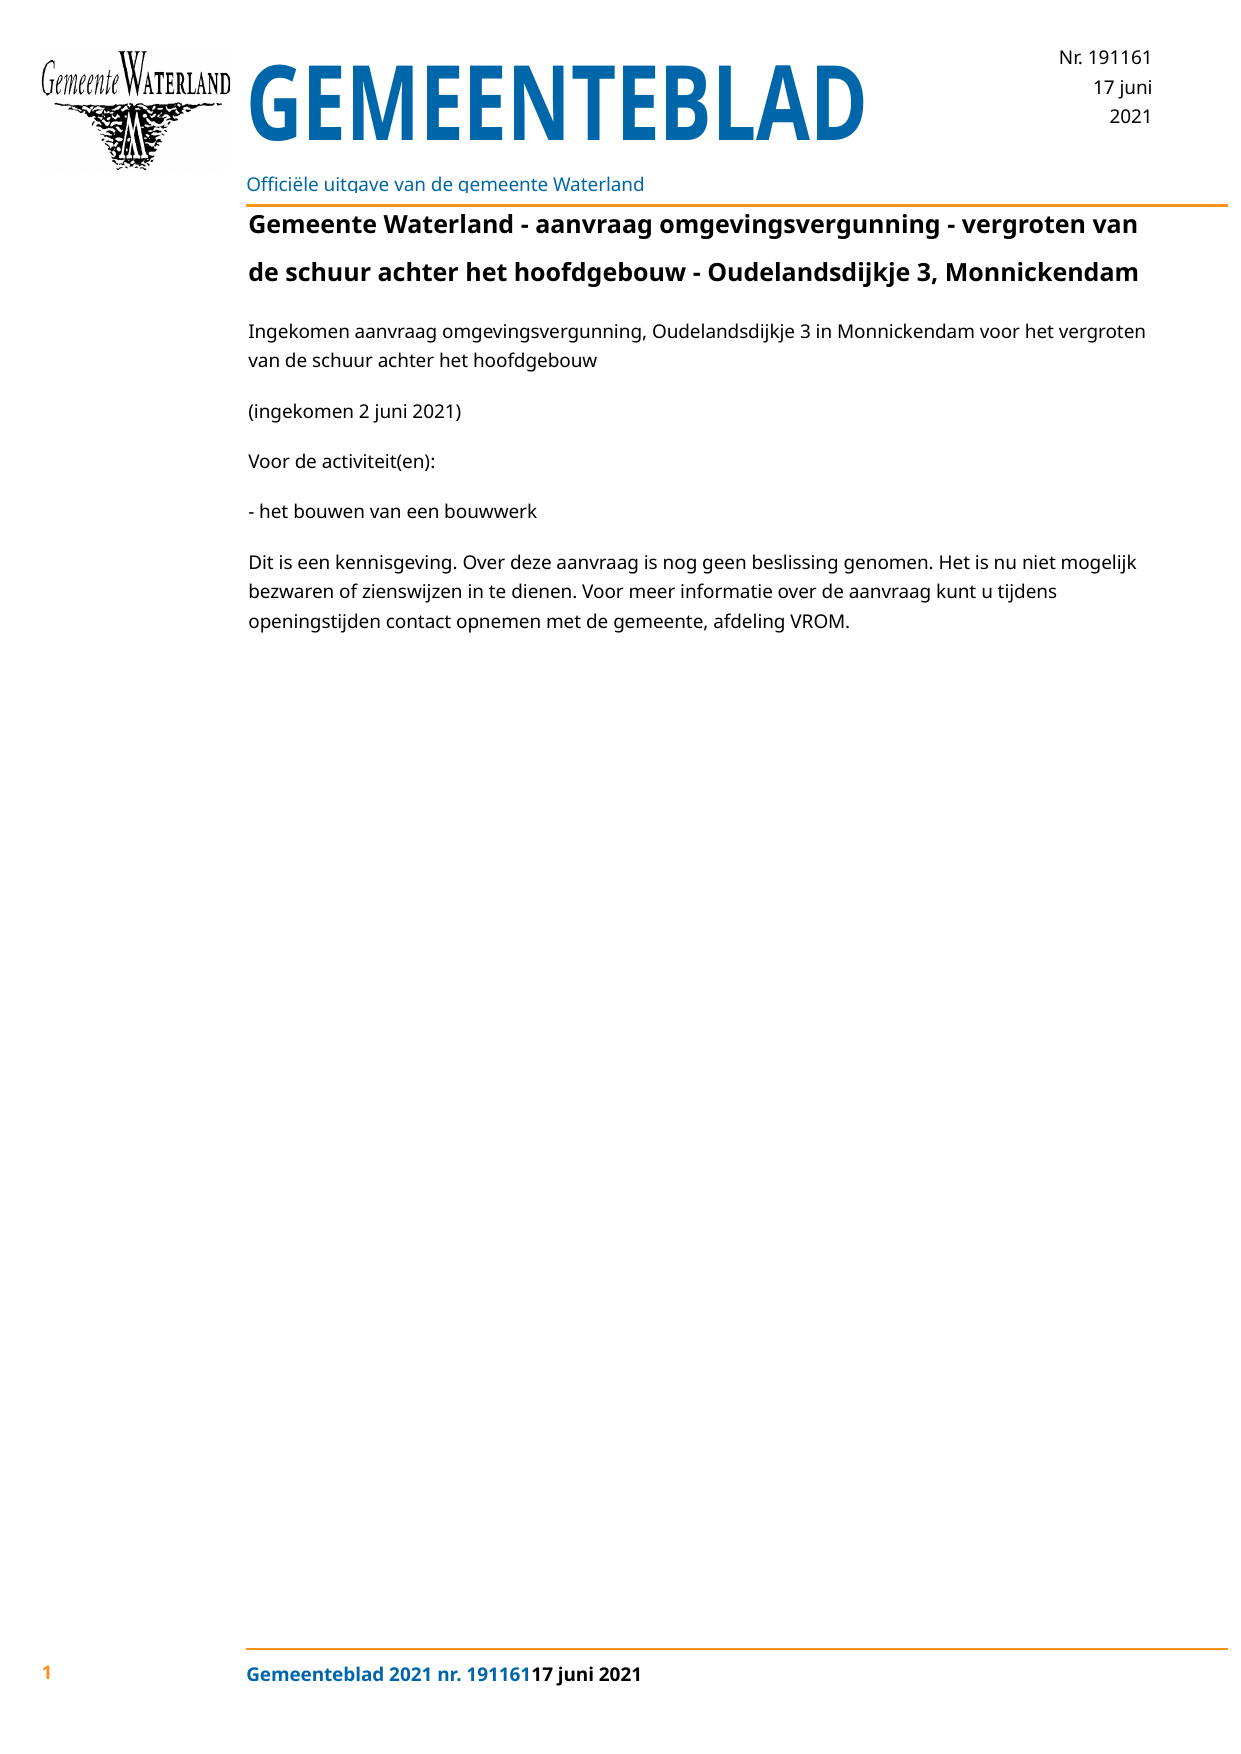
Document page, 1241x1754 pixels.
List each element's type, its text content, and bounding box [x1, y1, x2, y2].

text - het bouwen van een bouwwerk [248, 499, 1152, 524]
text Gemeente Waterland - aanvraag omgevingsvergunning - vergroten van de schuur achter het hoofdgebouw - Oudelandsdijkje 3, Monnickendam [248, 207, 1152, 288]
text Ingekomen aanvraag omgevingsvergunning, Oudelandsdijkje 3 in Monnickendam voor het vergroten van de schuur achter het hoofdgebouw [248, 318, 1152, 373]
text Dit is een kennisgeving. Over deze aanvraag is nog geen beslissing genomen. Het is nu niet mogelijk bezwaren of zienswijzen in te dienen. Voor meer informatie over de aanvraag kunt u tijdens openingstijden contact opnemen met de gemeente, afdeling VROM. [248, 549, 1152, 634]
text (ingekomen 2 juni 2021) [248, 398, 1152, 424]
text Voor de activiteit(en): [248, 448, 1152, 474]
picture [41, 47, 231, 172]
